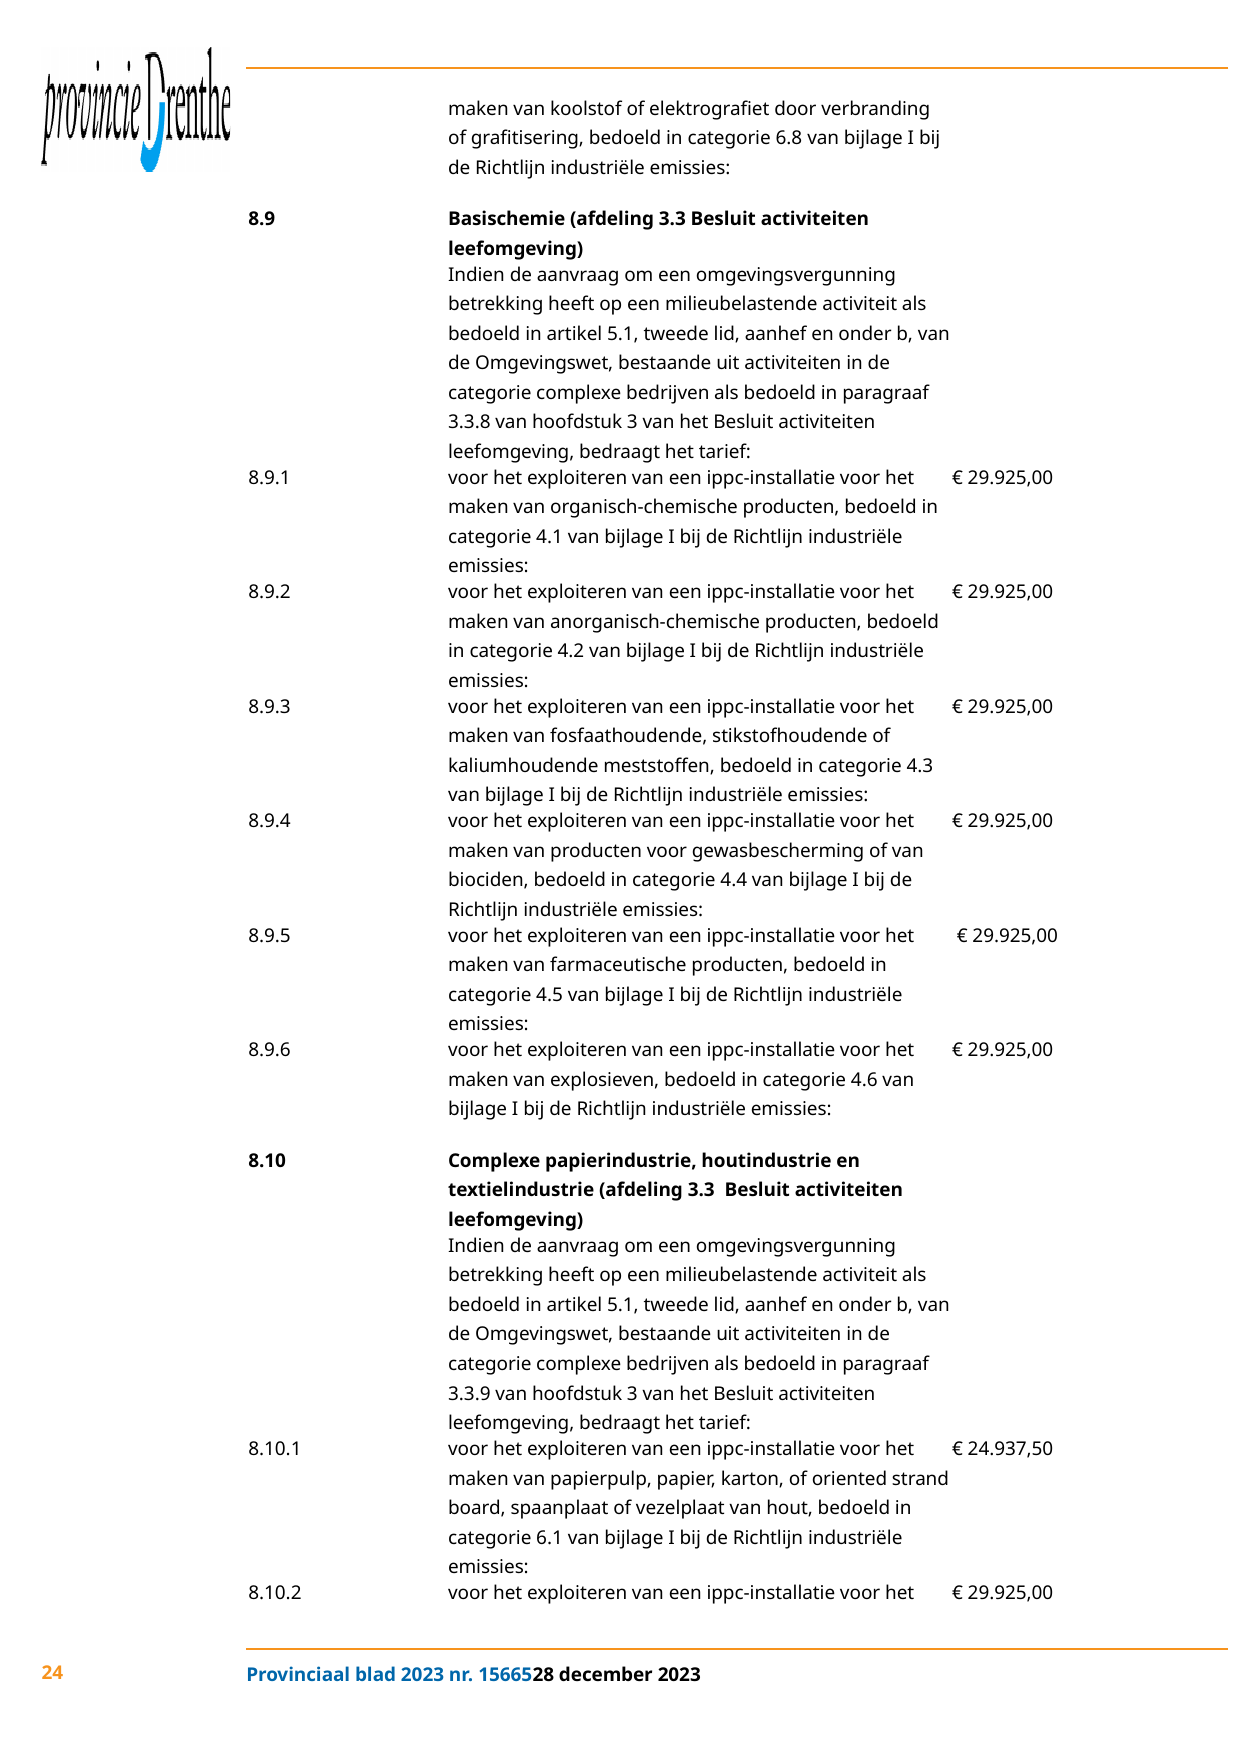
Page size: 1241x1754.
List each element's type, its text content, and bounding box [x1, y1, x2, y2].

table_cell [248, 95, 448, 180]
table_cell 8.9.4 [248, 808, 448, 922]
table_cell 8.9.2 [248, 579, 448, 693]
table_cell Indien de aanvraag om een omgevingsvergunning betrekking heeft op een milieubelastende activiteit als bedoeld in artikel 5.1, tweede lid, aanhef en onder b, van de Omgevingswet, bestaande uit activiteiten in de categorie complexe bedrijven als bedoeld in paragraaf 3.3.9 van hoofdstuk 3 van het Besluit activiteiten leefomgeving, bedraagt het tarief: [448, 1232, 952, 1435]
table_cell € 29.925,00 [952, 808, 1152, 922]
table_cell Indien de aanvraag om een omgevingsvergunning betrekking heeft op een milieubelastende activiteit als bedoeld in artikel 5.1, tweede lid, aanhef en onder b, van de Omgevingswet, bestaande uit activiteiten in de categorie complexe bedrijven als bedoeld in paragraaf 3.3.8 van hoofdstuk 3 van het Besluit activiteiten leefomgeving, bedraagt het tarief: [448, 261, 952, 464]
table_cell 8.10.2 [248, 1579, 448, 1605]
table_cell maken van koolstof of elektrografiet door verbranding of grafitisering, bedoeld in categorie 6.8 van bijlage I bij de Richtlijn industriële emissies: [448, 95, 952, 180]
table_cell 8.9.1 [248, 464, 448, 578]
table_cell 8.9.6 [248, 1036, 448, 1121]
table_cell [952, 205, 1152, 261]
table_cell voor het exploiteren van een ippc-installatie voor het [448, 1579, 952, 1605]
table_cell Basischemie (afdeling 3.3 Besluit activiteiten leefomgeving) [448, 205, 952, 261]
table_cell 8.9.5 [248, 922, 448, 1036]
table_cell [952, 261, 1152, 464]
table_cell voor het exploiteren van een ippc-installatie voor het maken van explosieven, bedoeld in categorie 4.6 van bijlage I bij de Richtlijn industriële emissies: [448, 1036, 952, 1121]
table_cell [952, 1232, 1152, 1435]
table_cell € 29.925,00 [952, 1036, 1152, 1121]
table_cell Complexe papierindustrie, houtindustrie en textielindustrie (afdeling 3.3 Besluit activiteiten leefomgeving) [448, 1147, 952, 1232]
table_cell voor het exploiteren van een ippc-installatie voor het maken van farmaceutische producten, bedoeld in categorie 4.5 van bijlage I bij de Richtlijn industriële emissies: [448, 922, 952, 1036]
table_cell € 29.925,00 [952, 464, 1152, 578]
table_cell [448, 180, 952, 205]
table_cell € 29.925,00 [952, 1579, 1152, 1605]
table_cell [952, 1147, 1152, 1232]
table_cell [448, 1121, 952, 1147]
table_cell € 29.925,00 [952, 579, 1152, 693]
table_cell [248, 1232, 448, 1435]
table_cell 8.9 [248, 205, 448, 261]
table_cell voor het exploiteren van een ippc-installatie voor het maken van fosfaathoudende, stikstofhoudende of kaliumhoudende meststoffen, bedoeld in categorie 4.3 van bijlage I bij de Richtlijn industriële emissies: [448, 693, 952, 807]
table_cell [248, 261, 448, 464]
table_cell voor het exploiteren van een ippc-installatie voor het maken van papierpulp, papier, karton, of oriented strand board, spaanplaat of vezelplaat van hout, bedoeld in categorie 6.1 van bijlage I bij de Richtlijn industriële emissies: [448, 1435, 952, 1579]
table_cell € 29.925,00 [952, 922, 1152, 1036]
table_cell 8.9.3 [248, 693, 448, 807]
table_cell voor het exploiteren van een ippc-installatie voor het maken van producten voor gewasbescherming of van biociden, bedoeld in categorie 4.4 van bijlage I bij de Richtlijn industriële emissies: [448, 808, 952, 922]
table_cell [952, 180, 1152, 205]
table_cell [248, 1121, 448, 1147]
table_cell voor het exploiteren van een ippc-installatie voor het maken van anorganisch-chemische producten, bedoeld in categorie 4.2 van bijlage I bij de Richtlijn industriële emissies: [448, 579, 952, 693]
table_cell [248, 180, 448, 205]
table_cell 8.10.1 [248, 1435, 448, 1579]
table_cell [952, 1121, 1152, 1147]
picture [41, 47, 231, 172]
table_cell voor het exploiteren van een ippc-installatie voor het maken van organisch-chemische producten, bedoeld in categorie 4.1 van bijlage I bij de Richtlijn industriële emissies: [448, 464, 952, 578]
table_cell € 29.925,00 [952, 693, 1152, 807]
table_cell 8.10 [248, 1147, 448, 1232]
table_cell [952, 95, 1152, 180]
table_cell € 24.937,50 [952, 1435, 1152, 1579]
